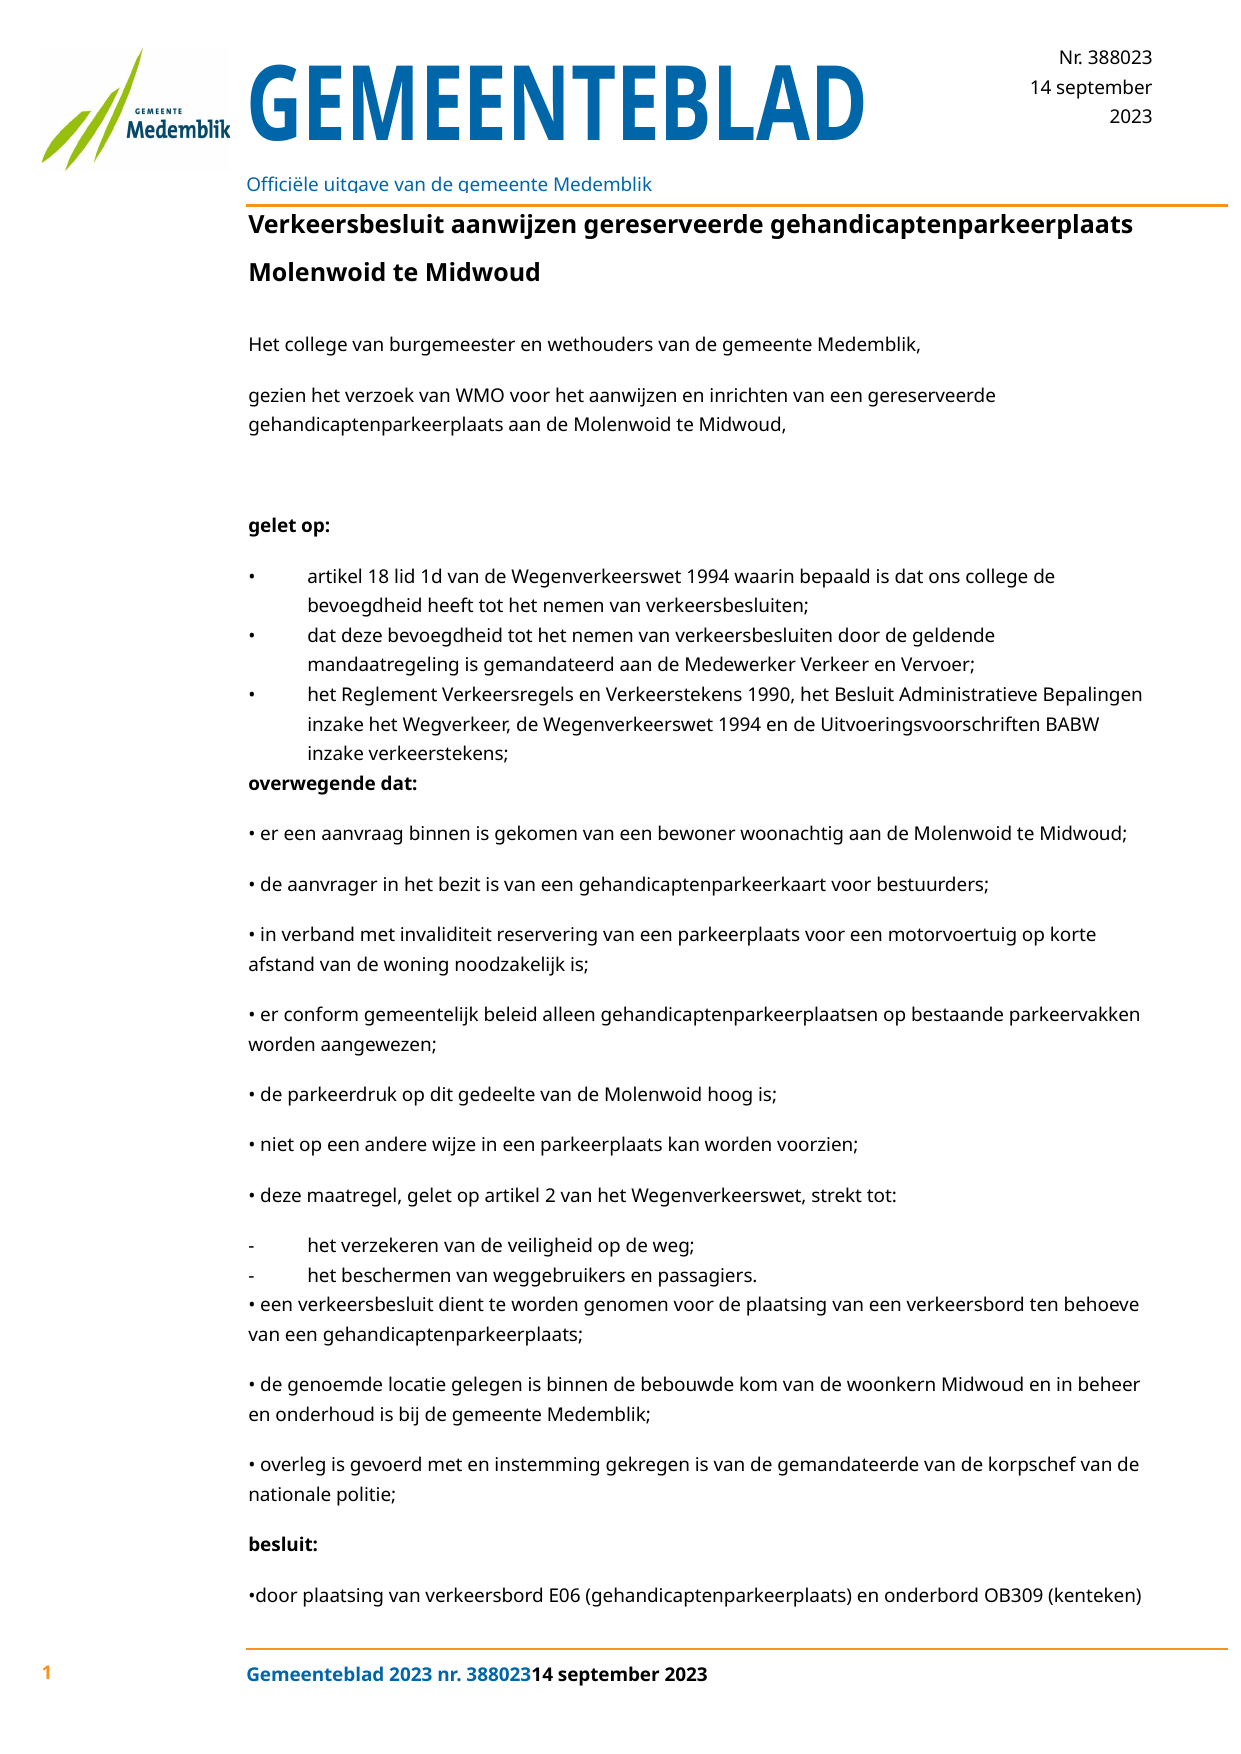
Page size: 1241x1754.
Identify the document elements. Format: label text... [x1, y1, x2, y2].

list het Reglement Verkeersregels en Verkeerstekens 1990, het Besluit Administratieve Bepalingen inzake het Wegverkeer, de Wegenverkeerswet 1994 en de Uitvoeringsvoorschriften BABW inzake verkeerstekens; [248, 681, 1152, 766]
text •door plaatsing van verkeersbord E06 (gehandicaptenparkeerplaats) en onderbord OB309 (kenteken) [248, 1582, 1152, 1608]
text • in verband met invaliditeit reservering van een parkeerplaats voor een motorvoertuig op korte afstand van de woning noodzakelijk is; [248, 921, 1152, 976]
text • een verkeersbesluit dient te worden genomen voor de plaatsing van een verkeersbord ten behoeve van een gehandicaptenparkeerplaats; [248, 1292, 1152, 1347]
text Verkeersbesluit aanwijzen gereserveerde gehandicaptenparkeerplaats Molenwoid te Midwoud [248, 207, 1152, 288]
list het verzekeren van de veiligheid op de weg; [248, 1232, 1152, 1258]
list artikel 18 lid 1d van de Wegenverkeerswet 1994 waarin bepaald is dat ons college de bevoegdheid heeft tot het nemen van verkeersbesluiten; [248, 563, 1152, 618]
text • niet op een andere wijze in een parkeerplaats kan worden voorzien; [248, 1132, 1152, 1157]
text gezien het verzoek van WMO voor het aanwijzen en inrichten van een gereserveerde gehandicaptenparkeerplaats aan de Molenwoid te Midwoud, [248, 382, 1152, 437]
text Het college van burgemeester en wethouders van de gemeente Medemblik, [248, 332, 1152, 357]
text • de aanvrager in het bezit is van een gehandicaptenparkeerkaart voor bestuurders; [248, 871, 1152, 896]
text • overleg is gevoerd met en instemming gekregen is van de gemandateerde van de korpschef van de nationale politie; [248, 1452, 1152, 1507]
list dat deze bevoegdheid tot het nemen van verkeersbesluiten door de geldende mandaatregeling is gemandateerd aan de Medewerker Verkeer en Vervoer; [248, 622, 1152, 677]
text • er conform gemeentelijk beleid alleen gehandicaptenparkeerplaatsen op bestaande parkeervakken worden aangewezen; [248, 1001, 1152, 1056]
picture [41, 47, 231, 172]
text • deze maatregel, gelet op artikel 2 van het Wegenverkeerswet, strekt tot: [248, 1182, 1152, 1208]
text overwegende dat: [248, 770, 1152, 796]
text • de parkeerdruk op dit gedeelte van de Molenwoid hoog is; [248, 1081, 1152, 1107]
text • er een aanvraag binnen is gekomen van een bewoner woonachtig aan de Molenwoid te Midwoud; [248, 820, 1152, 846]
text • de genoemde locatie gelegen is binnen de bebouwde kom van de woonkern Midwoud en in beheer en onderhoud is bij de gemeente Medemblik; [248, 1372, 1152, 1427]
text gelet op: [248, 512, 1152, 538]
list het beschermen van weggebruikers en passagiers. [248, 1262, 1152, 1288]
text besluit: [248, 1532, 1152, 1557]
